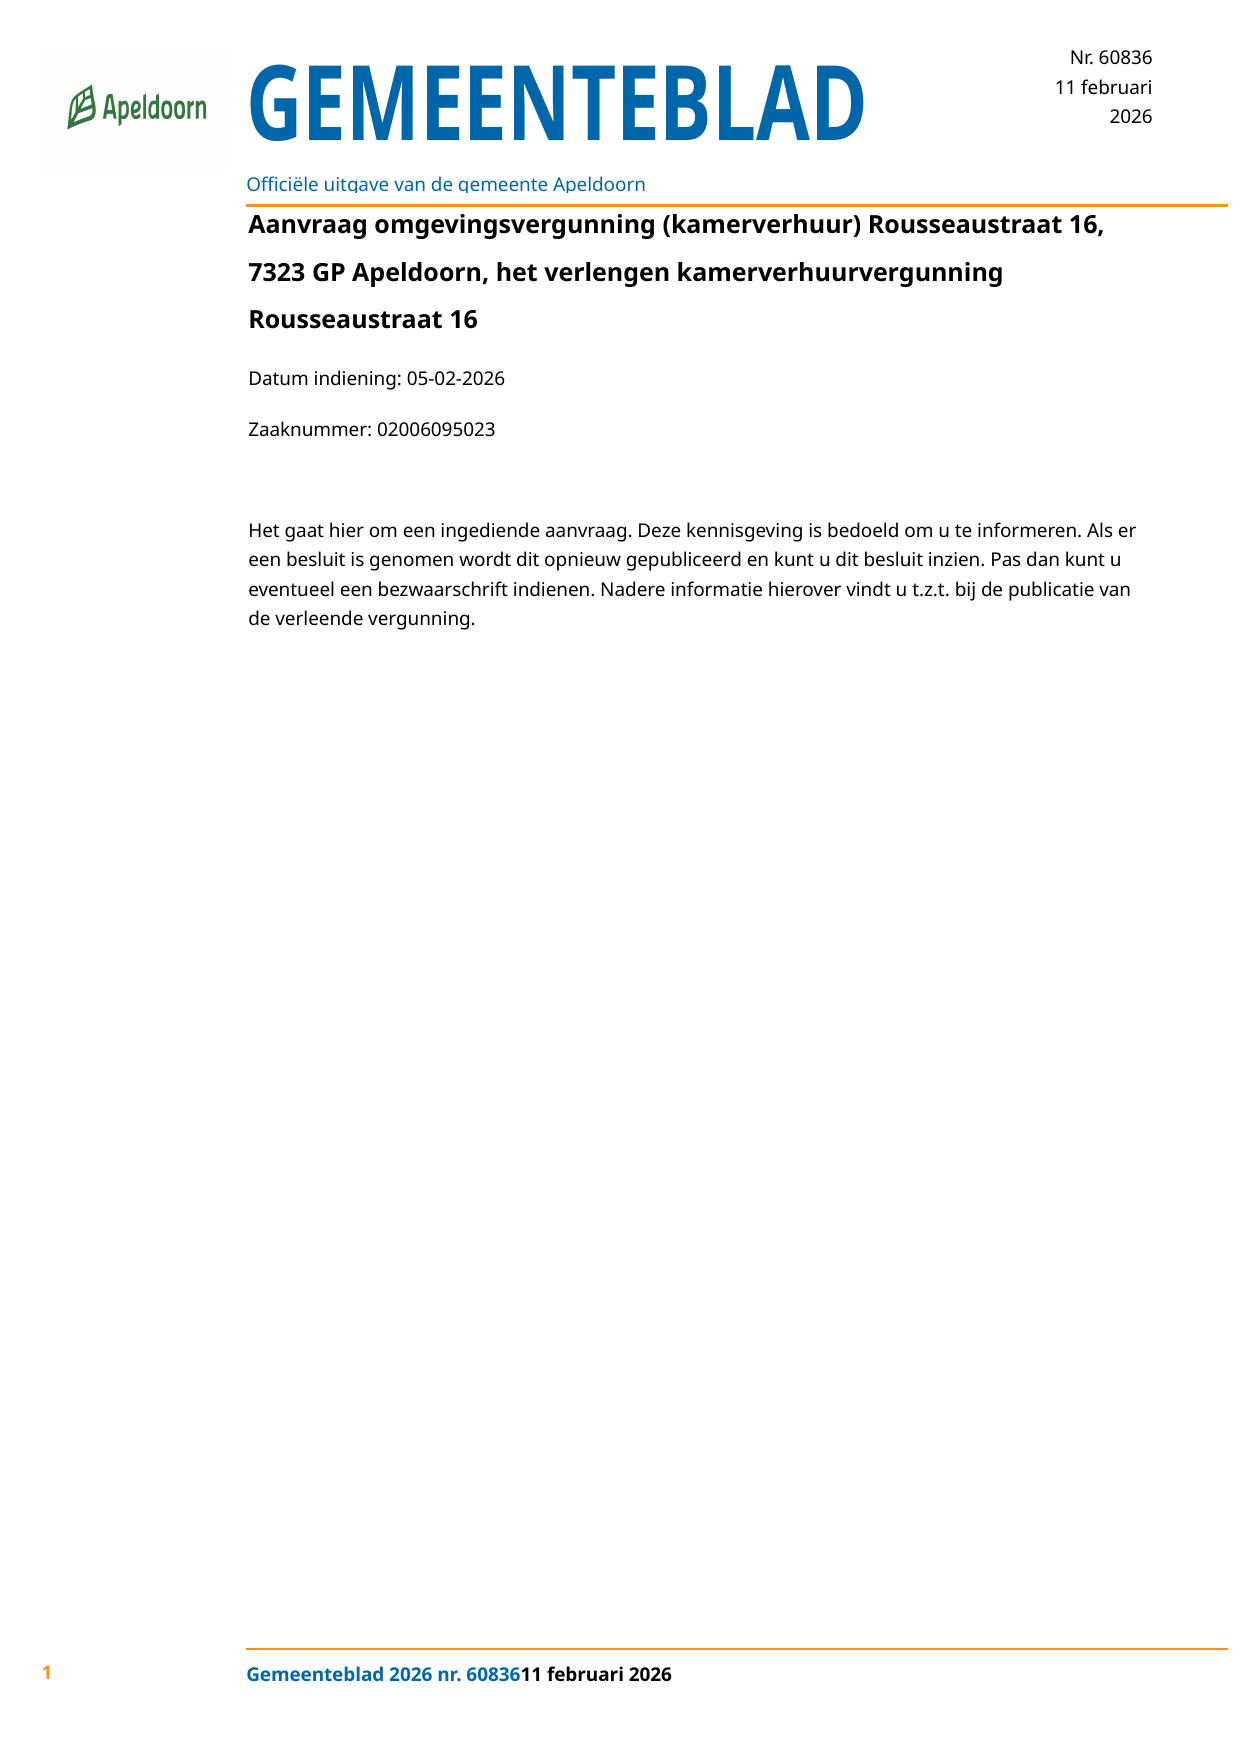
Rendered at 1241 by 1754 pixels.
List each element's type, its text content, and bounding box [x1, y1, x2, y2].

text Aanvraag omgevingsvergunning (kamerverhuur) Rousseaustraat 16, 7323 GP Apeldoorn, het verlengen kamerverhuurvergunning Rousseaustraat 16 [248, 207, 1152, 336]
text Datum indiening: 05-02-2026 [248, 366, 1152, 391]
text Zaaknummer: 02006095023 [248, 416, 1152, 442]
picture [41, 47, 231, 172]
text Het gaat hier om een ingediende aanvraag. Deze kennisgeving is bedoeld om u te informeren. Als er een besluit is genomen wordt dit opnieuw gepubliceerd en kunt u dit besluit inzien. Pas dan kunt u eventueel een bezwaarschrift indienen. Nadere informatie hierover vindt u t.z.t. bij de publicatie van de verleende vergunning. [248, 517, 1152, 631]
